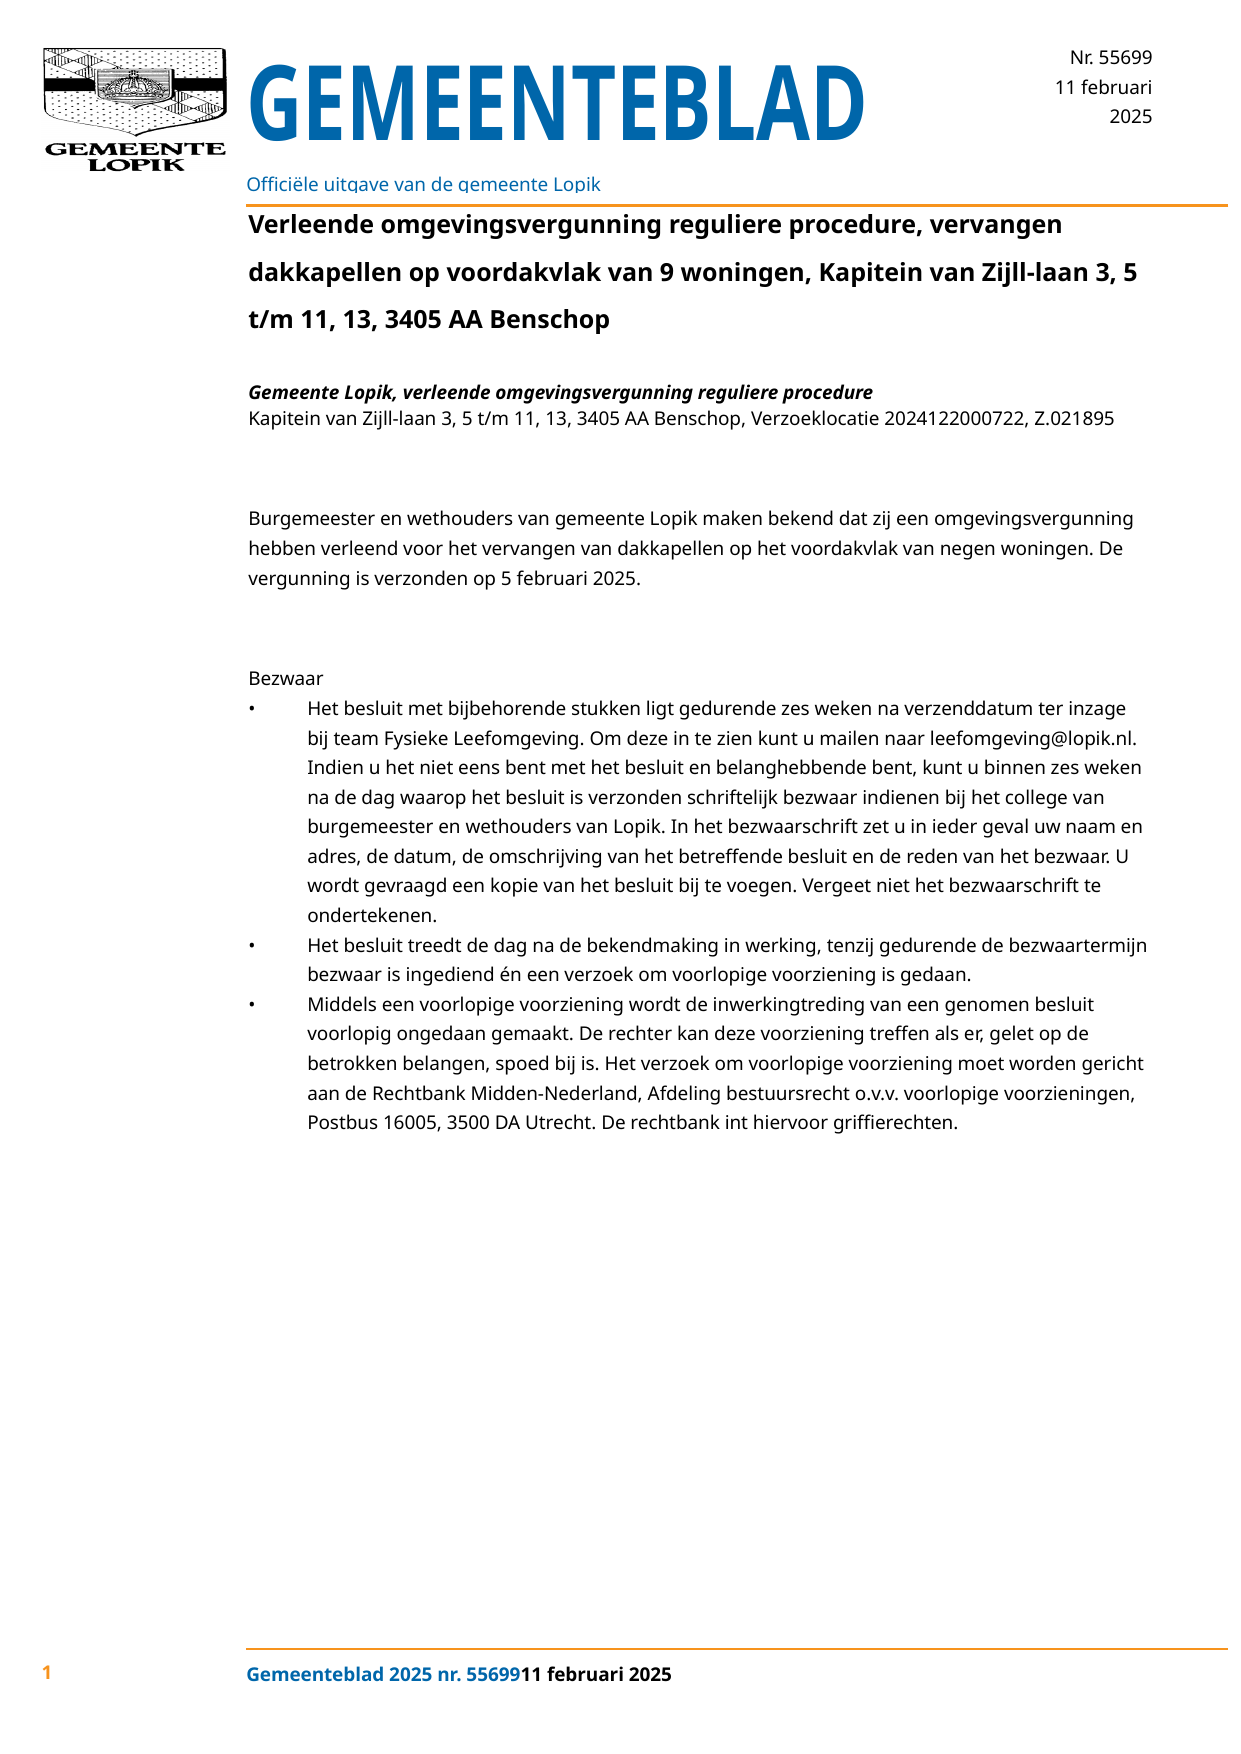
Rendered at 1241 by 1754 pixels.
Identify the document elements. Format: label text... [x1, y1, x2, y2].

list Het besluit treedt de dag na de bekendmaking in werking, tenzij gedurende de bezwaartermijn bezwaar is ingediend én een verzoek om voorlopige voorziening is gedaan. [248, 932, 1152, 987]
list Het besluit met bijbehorende stukken ligt gedurende zes weken na verzenddatum ter inzage bij team Fysieke Leefomgeving. Om deze in te zien kunt u mailen naar leefomgeving@lopik.nl. Indien u het niet eens bent met het besluit en belanghebbende bent, kunt u binnen zes weken na de dag waarop het besluit is verzonden schriftelijk bezwaar indienen bij het college van burgemeester en wethouders van Lopik. In het bezwaarschrift zet u in ieder geval uw naam en adres, de datum, de omschrijving van het betreffende besluit en de reden van het bezwaar. U wordt gevraagd een kopie van het besluit bij te voegen. Vergeet niet het bezwaarschrift te ondertekenen. [248, 695, 1152, 928]
text Kapitein van Zijll-laan 3, 5 t/m 11, 13, 3405 AA Benschop, Verzoeklocatie 2024122000722, Z.021895 [248, 405, 1152, 431]
text Burgemeester en wethouders van gemeente Lopik maken bekend dat zij een omgevingsvergunning hebben verleend voor het vervangen van dakkapellen op het voordakvlak van negen woningen. De vergunning is verzonden op 5 februari 2025. [248, 506, 1152, 591]
text Bezwaar [248, 666, 1152, 691]
text Gemeente Lopik, verleende omgevingsvergunning reguliere procedure [248, 379, 1152, 405]
text Verleende omgevingsvergunning reguliere procedure, vervangen dakkapellen op voordakvlak van 9 woningen, Kapitein van Zijll-laan 3, 5 t/m 11, 13, 3405 AA Benschop [248, 207, 1152, 336]
picture [41, 47, 231, 172]
list Middels een voorlopige voorziening wordt de inwerkingtreding van een genomen besluit voorlopig ongedaan gemaakt. De rechter kan deze voorziening treffen als er, gelet op de betrokken belangen, spoed bij is. Het verzoek om voorlopige voorziening moet worden gericht aan de Rechtbank Midden-Nederland, Afdeling bestuursrecht o.v.v. voorlopige voorzieningen, Postbus 16005, 3500 DA Utrecht. De rechtbank int hiervoor griffierechten. [248, 991, 1152, 1135]
